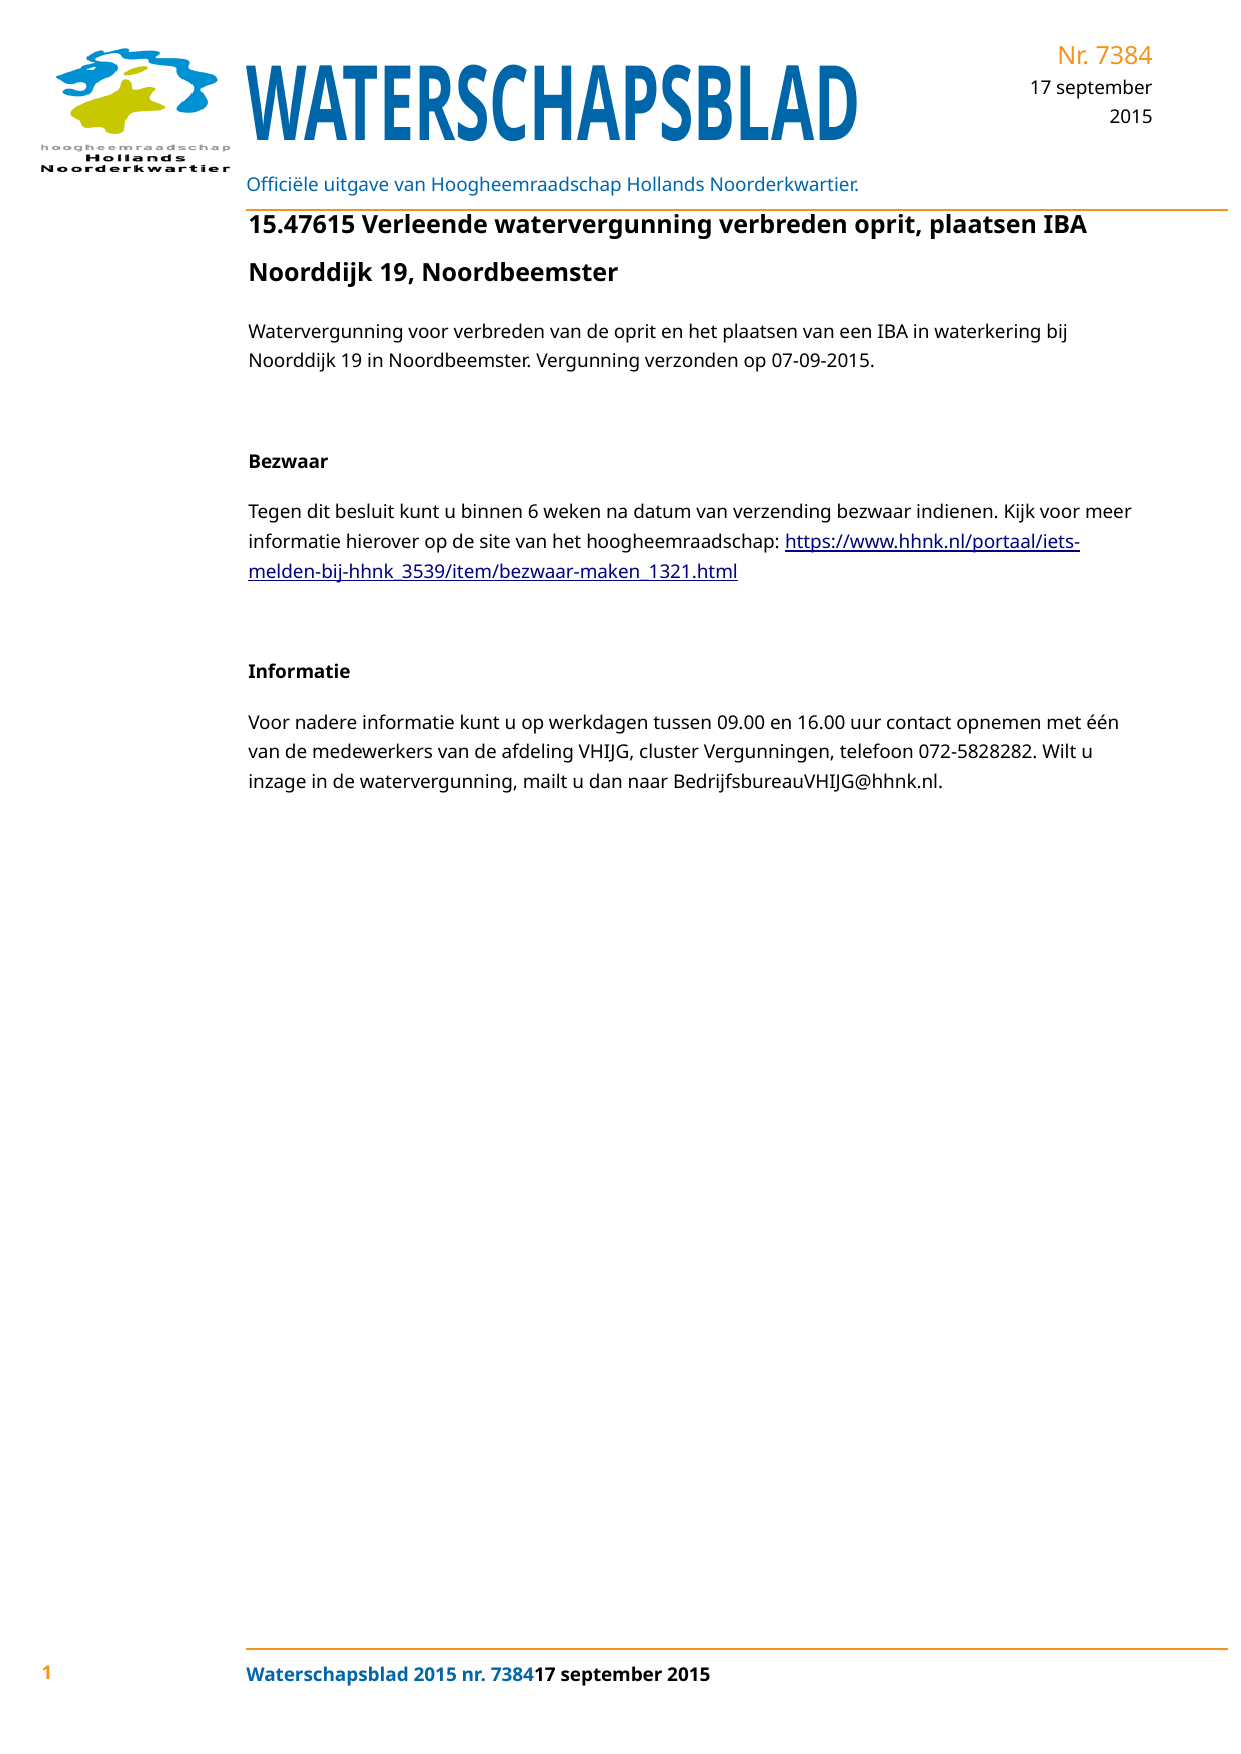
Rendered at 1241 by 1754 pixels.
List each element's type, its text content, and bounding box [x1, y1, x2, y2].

text Tegen dit besluit kunt u binnen 6 weken na datum van verzending bezwaar indienen. Kijk voor meer informatie hierover op de site van het hoogheemraadschap: https://www.hhnk.nl/portaal/iets-melden-bij-hhnk_3539/item/bezwaar-maken_1321.html [248, 499, 1152, 584]
text Bezwaar [248, 448, 1152, 474]
picture [41, 47, 231, 172]
text Informatie [248, 659, 1152, 684]
text 15.47615 Verleende watervergunning verbreden oprit, plaatsen IBA Noorddijk 19, Noordbeemster [248, 211, 1152, 288]
text Watervergunning voor verbreden van de oprit en het plaatsen van een IBA in waterkering bij Noorddijk 19 in Noordbeemster. Vergunning verzonden op 07-09-2015. [248, 318, 1152, 373]
text Voor nadere informatie kunt u op werkdagen tussen 09.00 en 16.00 uur contact opnemen met één van de medewerkers van de afdeling VHIJG, cluster Vergunningen, telefoon 072-5828282. Wilt u inzage in de watervergunning, mailt u dan naar BedrijfsbureauVHIJG@hhnk.nl. [248, 709, 1152, 794]
